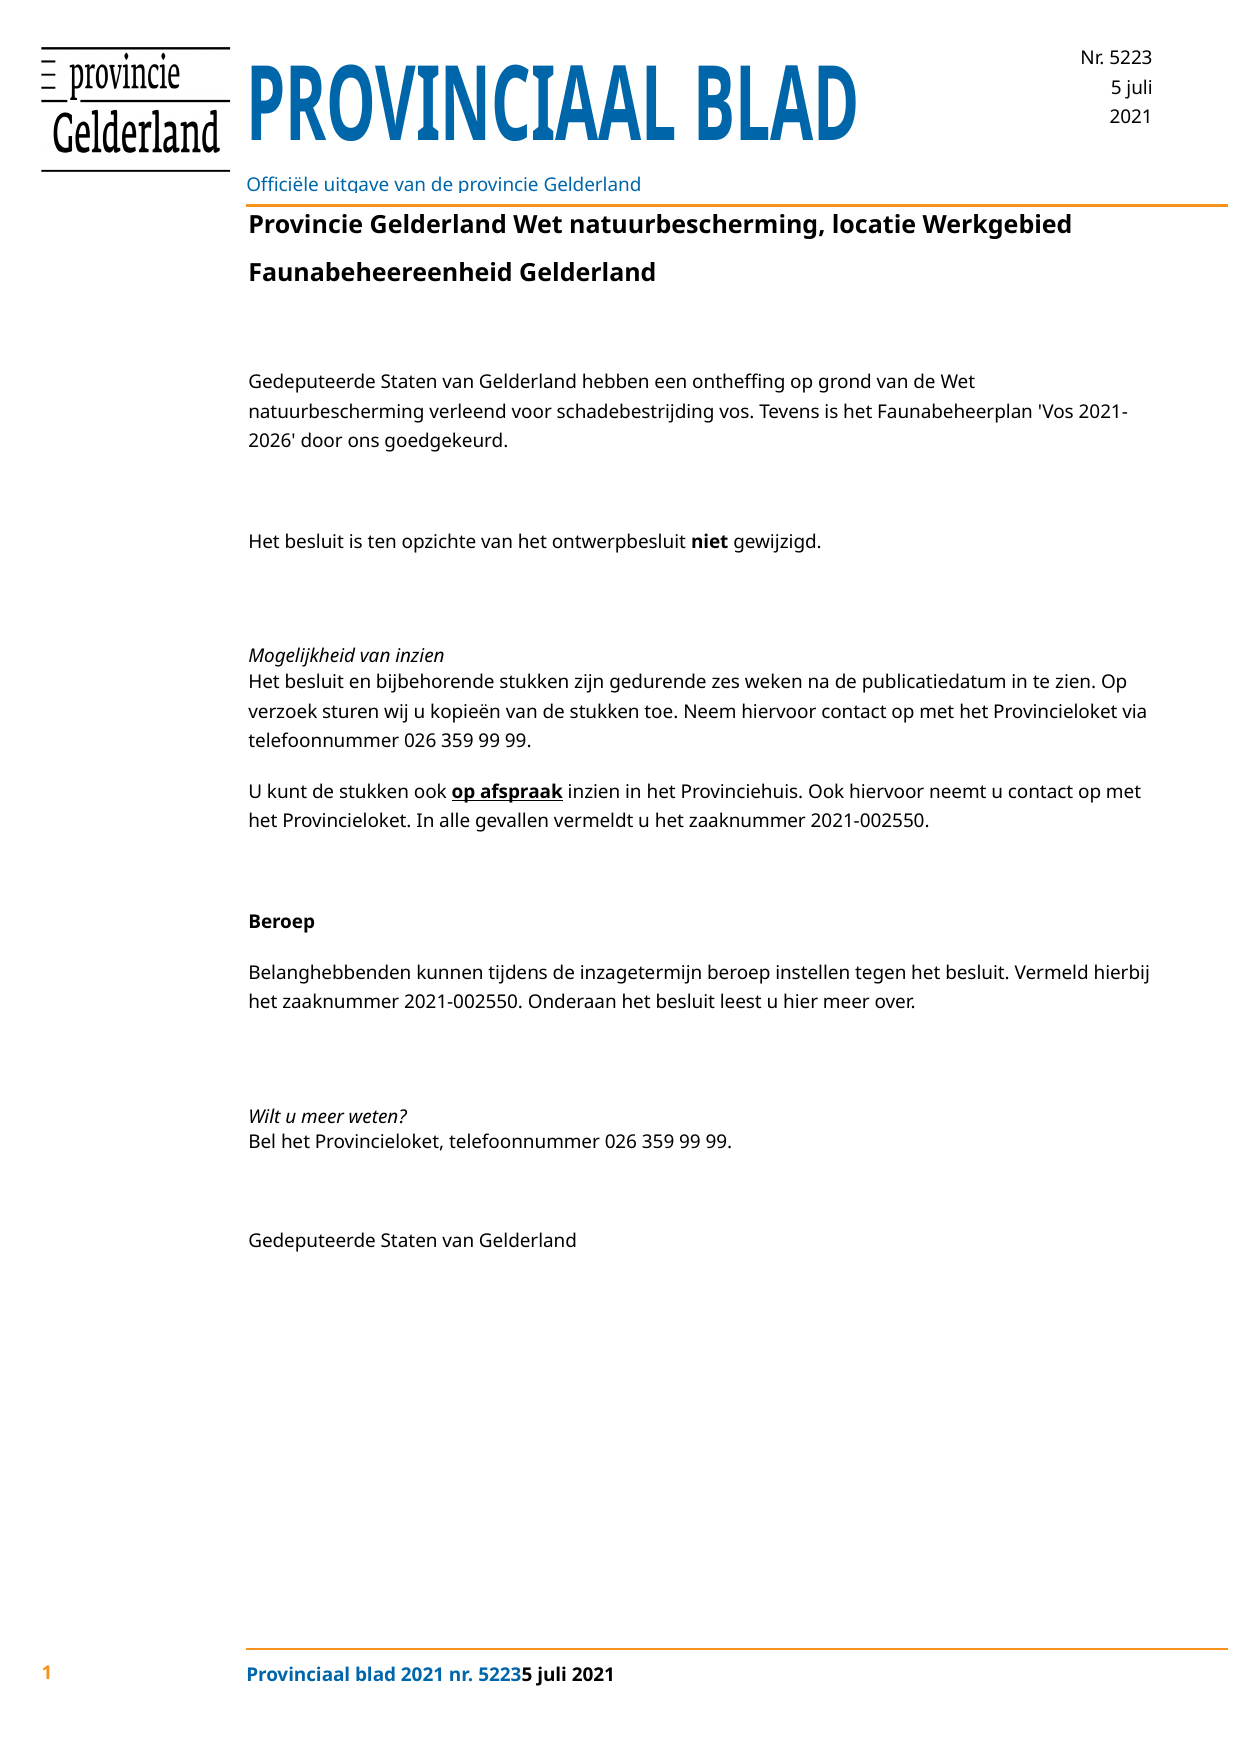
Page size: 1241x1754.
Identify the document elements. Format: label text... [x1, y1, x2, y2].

text Gedeputeerde Staten van Gelderland hebben een ontheffing op grond van de Wet natuurbescherming verleend voor schadebestrijding vos. Tevens is het Faunabeheerplan 'Vos 2021-2026' door ons goedgekeurd. [248, 368, 1152, 453]
text Mogelijkheid van inzien [248, 643, 1152, 668]
picture [41, 47, 231, 172]
text Het besluit is ten opzichte van het ontwerpbesluit niet gewijzigd. [248, 528, 1152, 554]
text Belanghebbenden kunnen tijdens de inzagetermijn beroep instellen tegen het besluit. Vermeld hierbij het zaaknummer 2021-002550. Onderaan het besluit leest u hier meer over. [248, 959, 1152, 1014]
text U kunt de stukken ook op afspraak inzien in het Provinciehuis. Ook hiervoor neemt u contact op met het Provincieloket. In alle gevallen vermeldt u het zaaknummer 2021-002550. [248, 778, 1152, 833]
text Wilt u meer weten? [248, 1103, 1152, 1128]
text Bel het Provincieloket, telefoonnummer 026 359 99 99. [248, 1128, 1152, 1154]
text Gedeputeerde Staten van Gelderland [248, 1227, 1152, 1252]
text Provincie Gelderland Wet natuurbescherming, locatie Werkgebied Faunabeheereenheid Gelderland [248, 207, 1152, 288]
text Beroep [248, 908, 1152, 934]
text Het besluit en bijbehorende stukken zijn gedurende zes weken na de publicatiedatum in te zien. Op verzoek sturen wij u kopieën van de stukken toe. Neem hiervoor contact op met het Provincieloket via telefoonnummer 026 359 99 99. [248, 668, 1152, 753]
